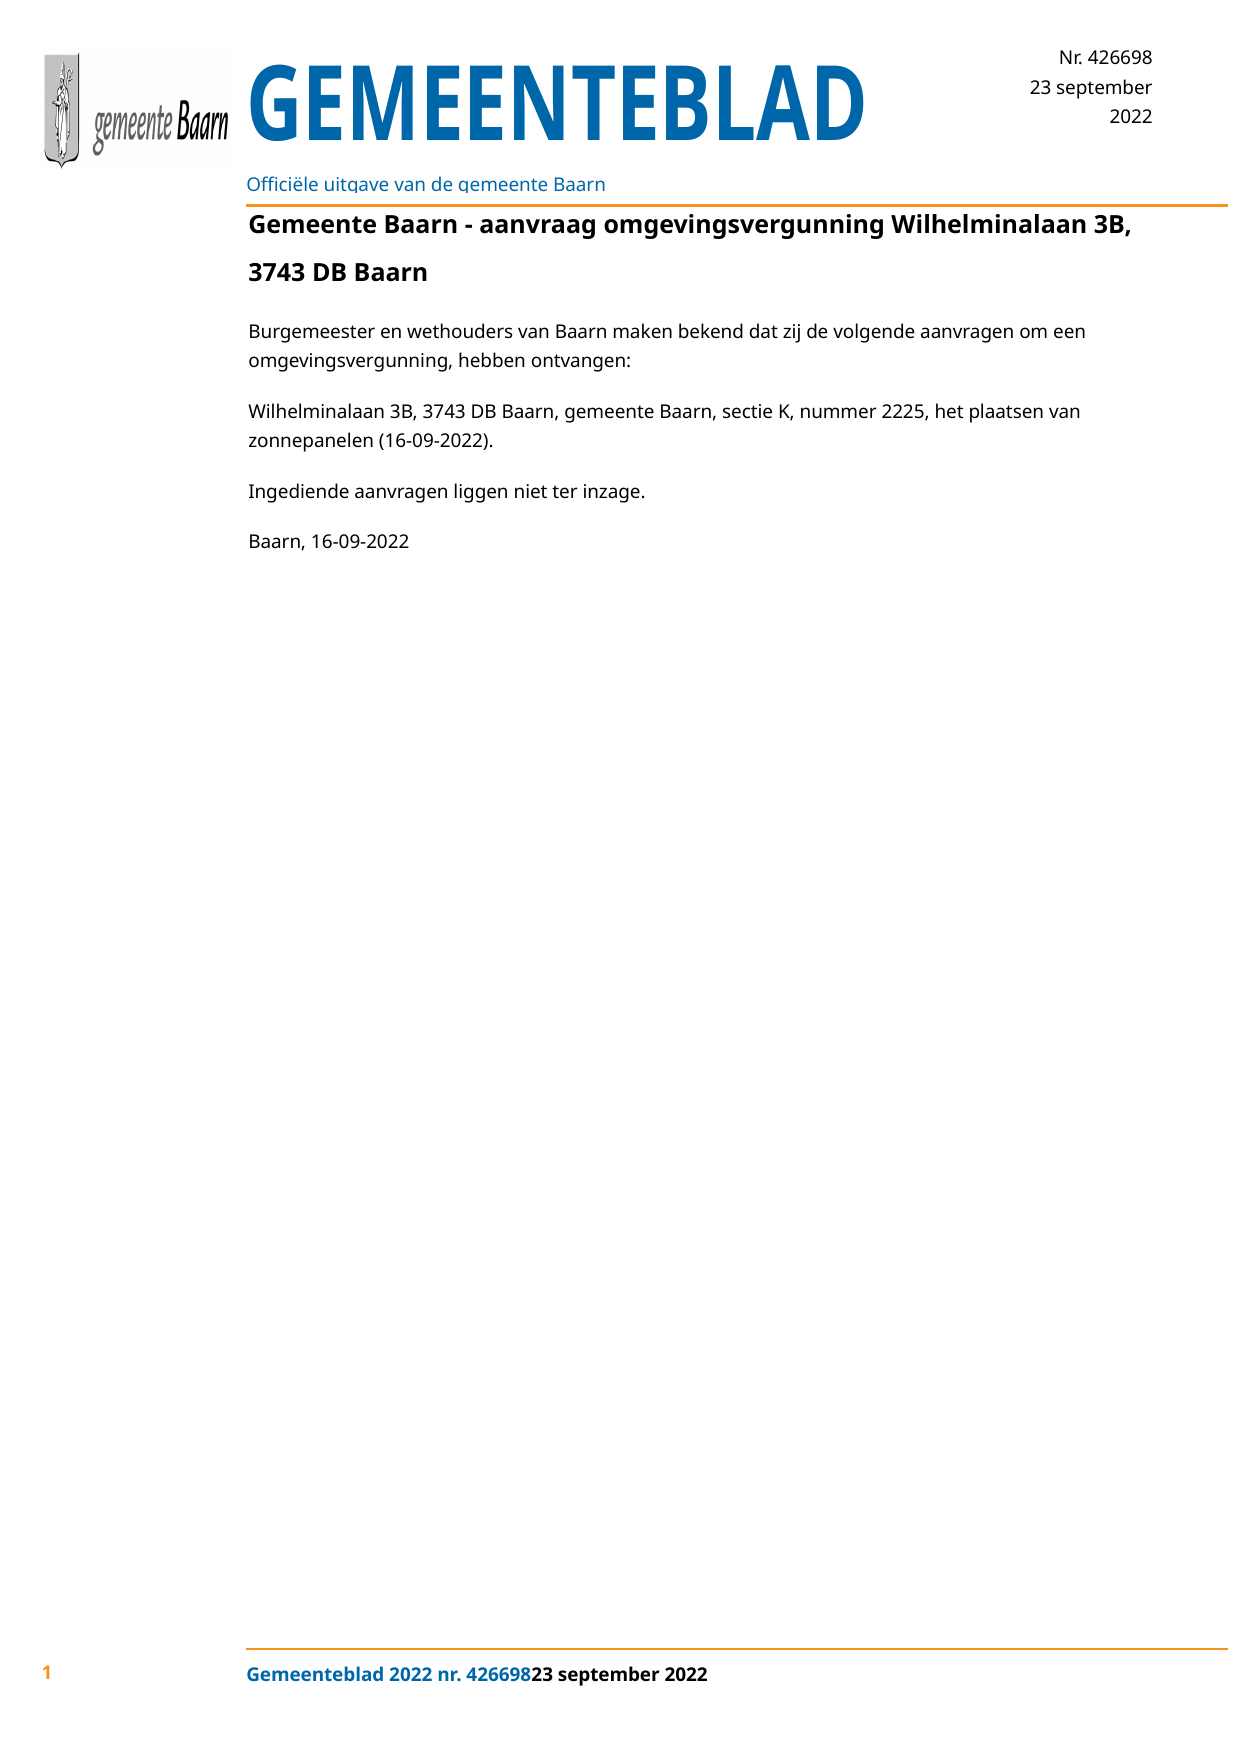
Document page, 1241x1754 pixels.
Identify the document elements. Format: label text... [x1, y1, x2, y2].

text Burgemeester en wethouders van Baarn maken bekend dat zij de volgende aanvragen om een omgevingsvergunning, hebben ontvangen: [248, 318, 1152, 373]
picture [41, 47, 231, 172]
text Baarn, 16-09-2022 [248, 528, 1152, 554]
text Ingediende aanvragen liggen niet ter inzage. [248, 478, 1152, 504]
text Wilhelminalaan 3B, 3743 DB Baarn, gemeente Baarn, sectie K, nummer 2225, het plaatsen van zonnepanelen (16-09-2022). [248, 398, 1152, 453]
text Gemeente Baarn - aanvraag omgevingsvergunning Wilhelminalaan 3B, 3743 DB Baarn [248, 207, 1152, 288]
